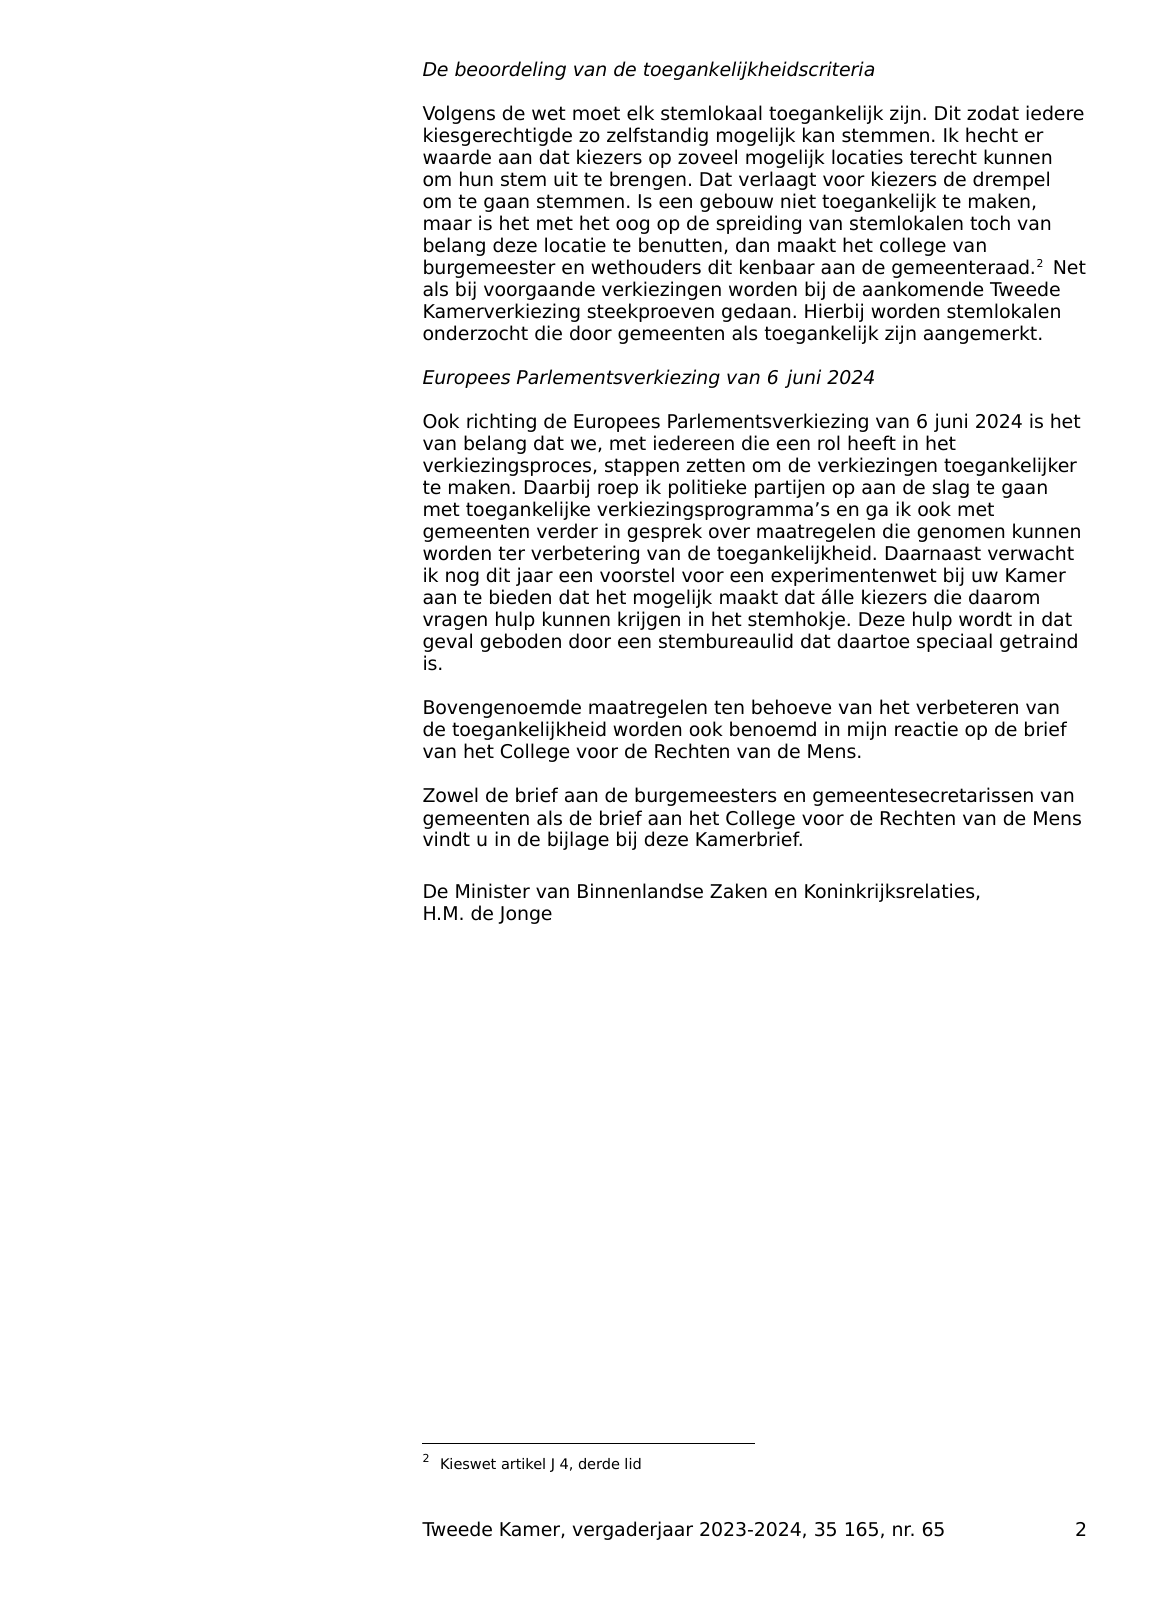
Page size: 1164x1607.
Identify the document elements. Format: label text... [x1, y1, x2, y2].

text De Minister van Binnenlandse Zaken en Koninkrijksrelaties, H.M. de Jonge [422, 881, 1087, 925]
text Volgens de wet moet elk stemlokaal toegankelijk zijn. Dit zodat iedere kiesgerechtigde zo zelfstandig mogelijk kan stemmen. Ik hecht er waarde aan dat kiezers op zoveel mogelijk locaties terecht kunnen om hun stem uit te brengen. Dat verlaagt voor kiezers de drempel om te gaan stemmen. Is een gebouw niet toegankelijk te maken, maar is het met het oog op de spreiding van stemlokalen toch van belang deze locatie te benutten, dan maakt het college van burgemeester en wethouders dit kenbaar aan de gemeenteraad. Net als bij voorgaande verkiezingen worden bij de aankomende Tweede Kamerverkiezing steekproeven gedaan. Hierbij worden stemlokalen onderzocht die door gemeenten als toegankelijk zijn aangemerkt. [422, 103, 1087, 345]
text Ook richting de Europees Parlementsverkiezing van 6 juni 2024 is het van belang dat we, met iedereen die een rol heeft in het verkiezingsproces, stappen zetten om de verkiezingen toegankelijker te maken. Daarbij roep ik politieke partijen op aan de slag te gaan met toegankelijke verkiezingsprogramma’s en ga ik ook met gemeenten verder in gesprek over maatregelen die genomen kunnen worden ter verbetering van de toegankelijkheid. Daarnaast verwacht ik nog dit jaar een voorstel voor een experimentenwet bij uw Kamer aan te bieden dat het mogelijk maakt dat álle kiezers die daarom vragen hulp kunnen krijgen in het stemhokje. Deze hulp wordt in dat geval geboden door een stembureaulid dat daartoe speciaal getraind is. [422, 411, 1087, 675]
text Bovengenoemde maatregelen ten behoeve van het verbeteren van de toegankelijkheid worden ook benoemd in mijn reactie op de brief van het College voor de Rechten van de Mens. [422, 697, 1087, 763]
text Kieswet artikel J 4, derde lid [422, 1452, 1087, 1474]
subtitle De beoordeling van de toegankelijkheidscriteria [422, 59, 1087, 81]
text Zowel de brief aan de burgemeesters en gemeentesecretarissen van gemeenten als de brief aan het College voor de Rechten van de Mens vindt u in de bijlage bij deze Kamerbrief. [422, 785, 1087, 851]
subtitle Europees Parlementsverkiezing van 6 juni 2024 [422, 367, 1087, 389]
